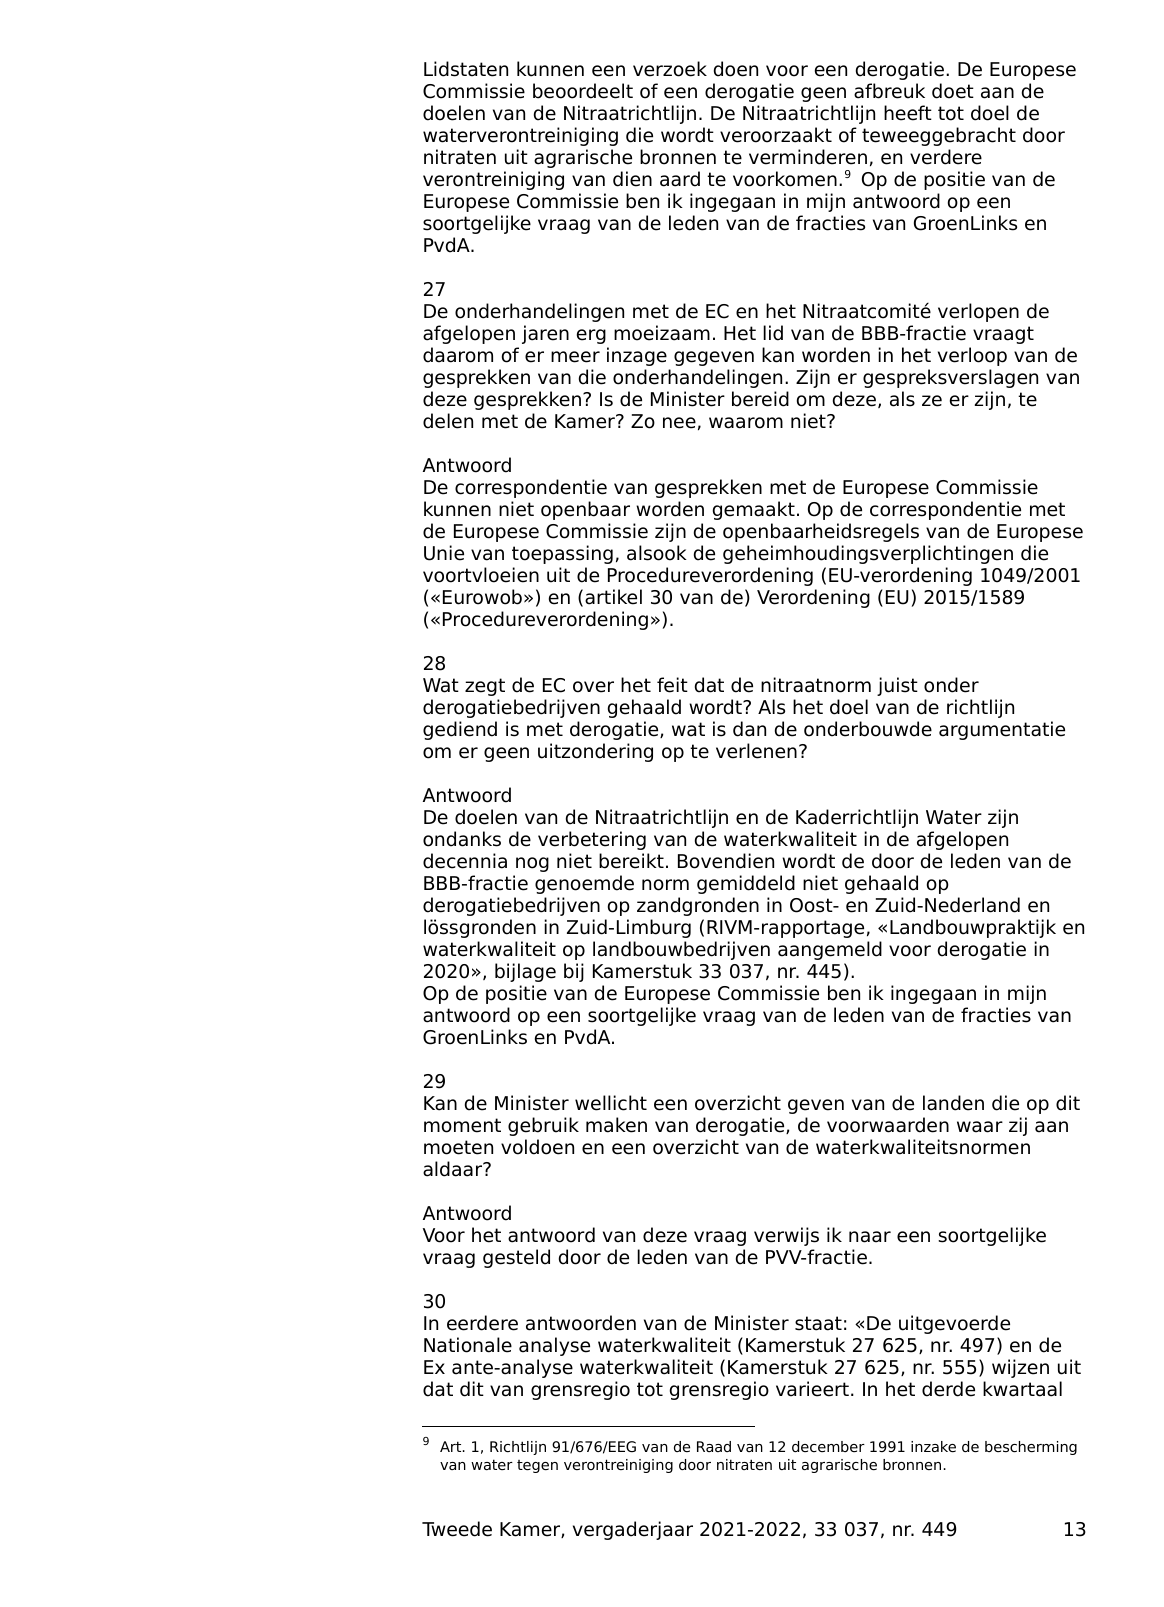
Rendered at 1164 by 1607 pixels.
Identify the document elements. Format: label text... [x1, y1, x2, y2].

text In eerdere antwoorden van de Minister staat: «De uitgevoerde Nationale analyse waterkwaliteit (Kamerstuk 27 625, nr. 497) en de Ex ante-analyse waterkwaliteit (Kamerstuk 27 625, nr. 555) wijzen uit dat dit van grensregio tot grensregio varieert. In het derde kwartaal [422, 1313, 1087, 1401]
text 30 [422, 1291, 1087, 1313]
text De doelen van de Nitraatrichtlijn en de Kaderrichtlijn Water zijn ondanks de verbetering van de waterkwaliteit in de afgelopen decennia nog niet bereikt. Bovendien wordt de door de leden van de BBB-fractie genoemde norm gemiddeld niet gehaald op derogatiebedrijven op zandgronden in Oost- en Zuid-Nederland en lössgronden in Zuid-Limburg (RIVM-rapportage, «Landbouwpraktijk en waterkwaliteit op landbouwbedrijven aangemeld voor derogatie in 2020», bijlage bij Kamerstuk 33 037, nr. 445). [422, 807, 1087, 983]
text 27 [422, 279, 1087, 301]
text Op de positie van de Europese Commissie ben ik ingegaan in mijn antwoord op een soortgelijke vraag van de leden van de fracties van GroenLinks en PvdA. [422, 983, 1087, 1049]
text 28 [422, 653, 1087, 675]
text Art. 1, Richtlijn 91/676/EEG van de Raad van 12 december 1991 inzake de bescherming van water tegen verontreiniging door nitraten uit agrarische bronnen. [422, 1435, 1087, 1474]
text Antwoord [422, 1203, 1087, 1225]
text Lidstaten kunnen een verzoek doen voor een derogatie. De Europese Commissie beoordeelt of een derogatie geen afbreuk doet aan de doelen van de Nitraatrichtlijn. De Nitraatrichtlijn heeft tot doel de waterverontreiniging die wordt veroorzaakt of teweeggebracht door nitraten uit agrarische bronnen te verminderen, en verdere verontreiniging van dien aard te voorkomen. Op de positie van de Europese Commissie ben ik ingegaan in mijn antwoord op een soortgelijke vraag van de leden van de fracties van GroenLinks en PvdA. [422, 59, 1087, 257]
text Voor het antwoord van deze vraag verwijs ik naar een soortgelijke vraag gesteld door de leden van de PVV-fractie. [422, 1225, 1087, 1269]
text Antwoord [422, 785, 1087, 807]
text Wat zegt de EC over het feit dat de nitraatnorm juist onder derogatiebedrijven gehaald wordt? Als het doel van de richtlijn gediend is met derogatie, wat is dan de onderbouwde argumentatie om er geen uitzondering op te verlenen? [422, 675, 1087, 763]
text 29 [422, 1071, 1087, 1093]
text De correspondentie van gesprekken met de Europese Commissie kunnen niet openbaar worden gemaakt. Op de correspondentie met de Europese Commissie zijn de openbaarheidsregels van de Europese Unie van toepassing, alsook de geheimhoudingsverplichtingen die voortvloeien uit de Procedureverordening (EU-verordening 1049/2001 («Eurowob») en (artikel 30 van de) Verordening (EU) 2015/1589 («Procedureverordening»). [422, 477, 1087, 631]
text De onderhandelingen met de EC en het Nitraatcomité verlopen de afgelopen jaren erg moeizaam. Het lid van de BBB-fractie vraagt daarom of er meer inzage gegeven kan worden in het verloop van de gesprekken van die onderhandelingen. Zijn er gespreksverslagen van deze gesprekken? Is de Minister bereid om deze, als ze er zijn, te delen met de Kamer? Zo nee, waarom niet? [422, 301, 1087, 433]
text Antwoord [422, 455, 1087, 477]
text Kan de Minister wellicht een overzicht geven van de landen die op dit moment gebruik maken van derogatie, de voorwaarden waar zij aan moeten voldoen en een overzicht van de waterkwaliteitsnormen aldaar? [422, 1093, 1087, 1181]
